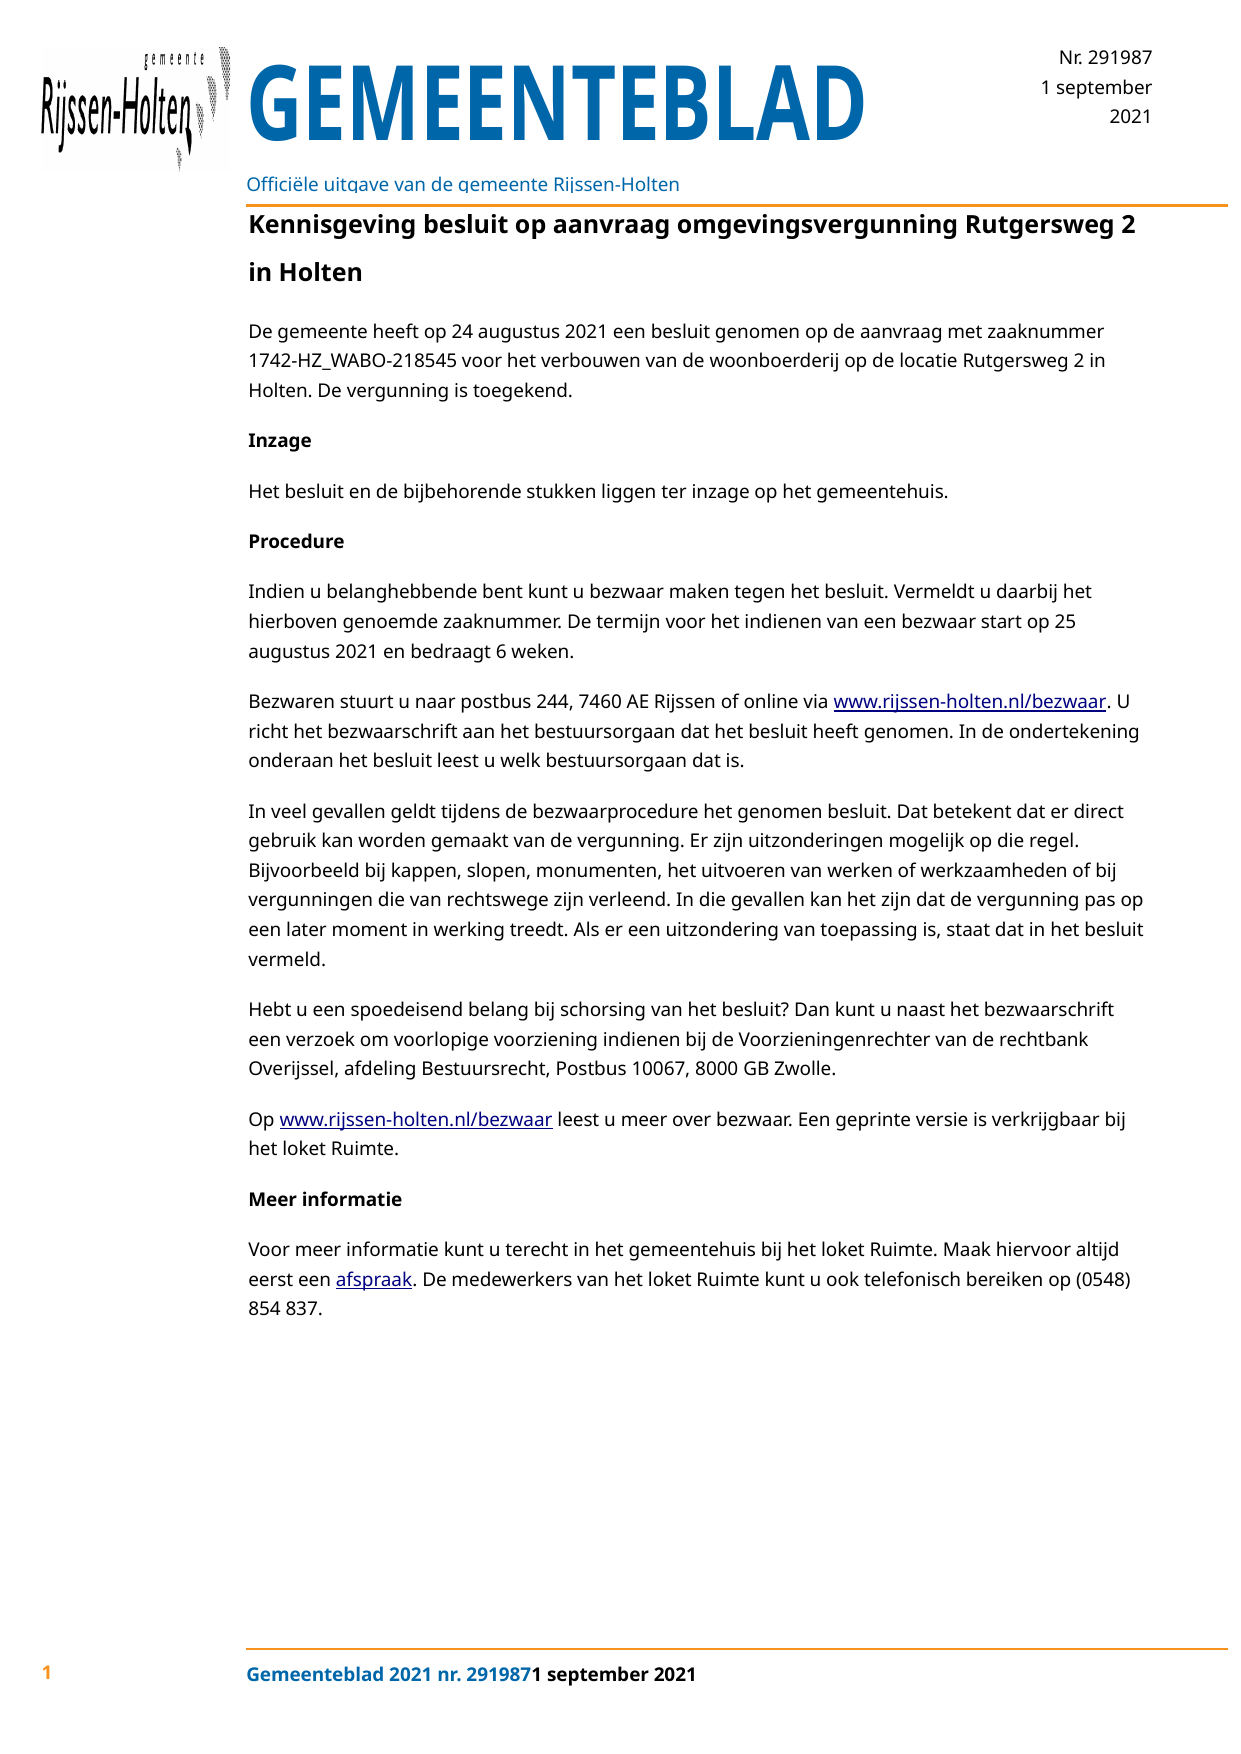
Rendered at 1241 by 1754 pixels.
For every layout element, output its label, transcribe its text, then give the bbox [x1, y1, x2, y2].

text In veel gevallen geldt tijdens de bezwaarprocedure het genomen besluit. Dat betekent dat er direct gebruik kan worden gemaakt van de vergunning. Er zijn uitzonderingen mogelijk op die regel. Bijvoorbeeld bij kappen, slopen, monumenten, het uitvoeren van werken of werkzaamheden of bij vergunningen die van rechtswege zijn verleend. In die gevallen kan het zijn dat de vergunning pas op een later moment in werking treedt. Als er een uitzondering van toepassing is, staat dat in het besluit vermeld. [248, 798, 1152, 972]
text Voor meer informatie kunt u terecht in het gemeentehuis bij het loket Ruimte. Maak hiervoor altijd eerst een afspraak. De medewerkers van het loket Ruimte kunt u ook telefonisch bereiken op (0548) 854 837. [248, 1236, 1152, 1321]
text Procedure [248, 528, 1152, 554]
text Inzage [248, 427, 1152, 453]
text De gemeente heeft op 24 augustus 2021 een besluit genomen op de aanvraag met zaaknummer 1742-HZ_WABO-218545 voor het verbouwen van de woonboerderij op de locatie Rutgersweg 2 in Holten. De vergunning is toegekend. [248, 318, 1152, 403]
text Bezwaren stuurt u naar postbus 244, 7460 AE Rijssen of online via www.rijssen-holten.nl/bezwaar. U richt het bezwaarschrift aan het bestuursorgaan dat het besluit heeft genomen. In de ondertekening onderaan het besluit leest u welk bestuursorgaan dat is. [248, 688, 1152, 773]
text Hebt u een spoedeisend belang bij schorsing van het besluit? Dan kunt u naast het bezwaarschrift een verzoek om voorlopige voorziening indienen bij de Voorzieningenrechter van de rechtbank Overijssel, afdeling Bestuursrecht, Postbus 10067, 8000 GB Zwolle. [248, 996, 1152, 1081]
text Meer informatie [248, 1186, 1152, 1212]
text Kennisgeving besluit op aanvraag omgevingsvergunning Rutgersweg 2 in Holten [248, 207, 1152, 288]
text Op www.rijssen-holten.nl/bezwaar leest u meer over bezwaar. Een geprinte versie is verkrijgbaar bij het loket Ruimte. [248, 1106, 1152, 1161]
text Het besluit en de bijbehorende stukken liggen ter inzage op het gemeentehuis. [248, 478, 1152, 504]
text Indien u belanghebbende bent kunt u bezwaar maken tegen het besluit. Vermeldt u daarbij het hierboven genoemde zaaknummer. De termijn voor het indienen van een bezwaar start op 25 augustus 2021 en bedraagt 6 weken. [248, 579, 1152, 664]
picture [41, 47, 231, 172]
